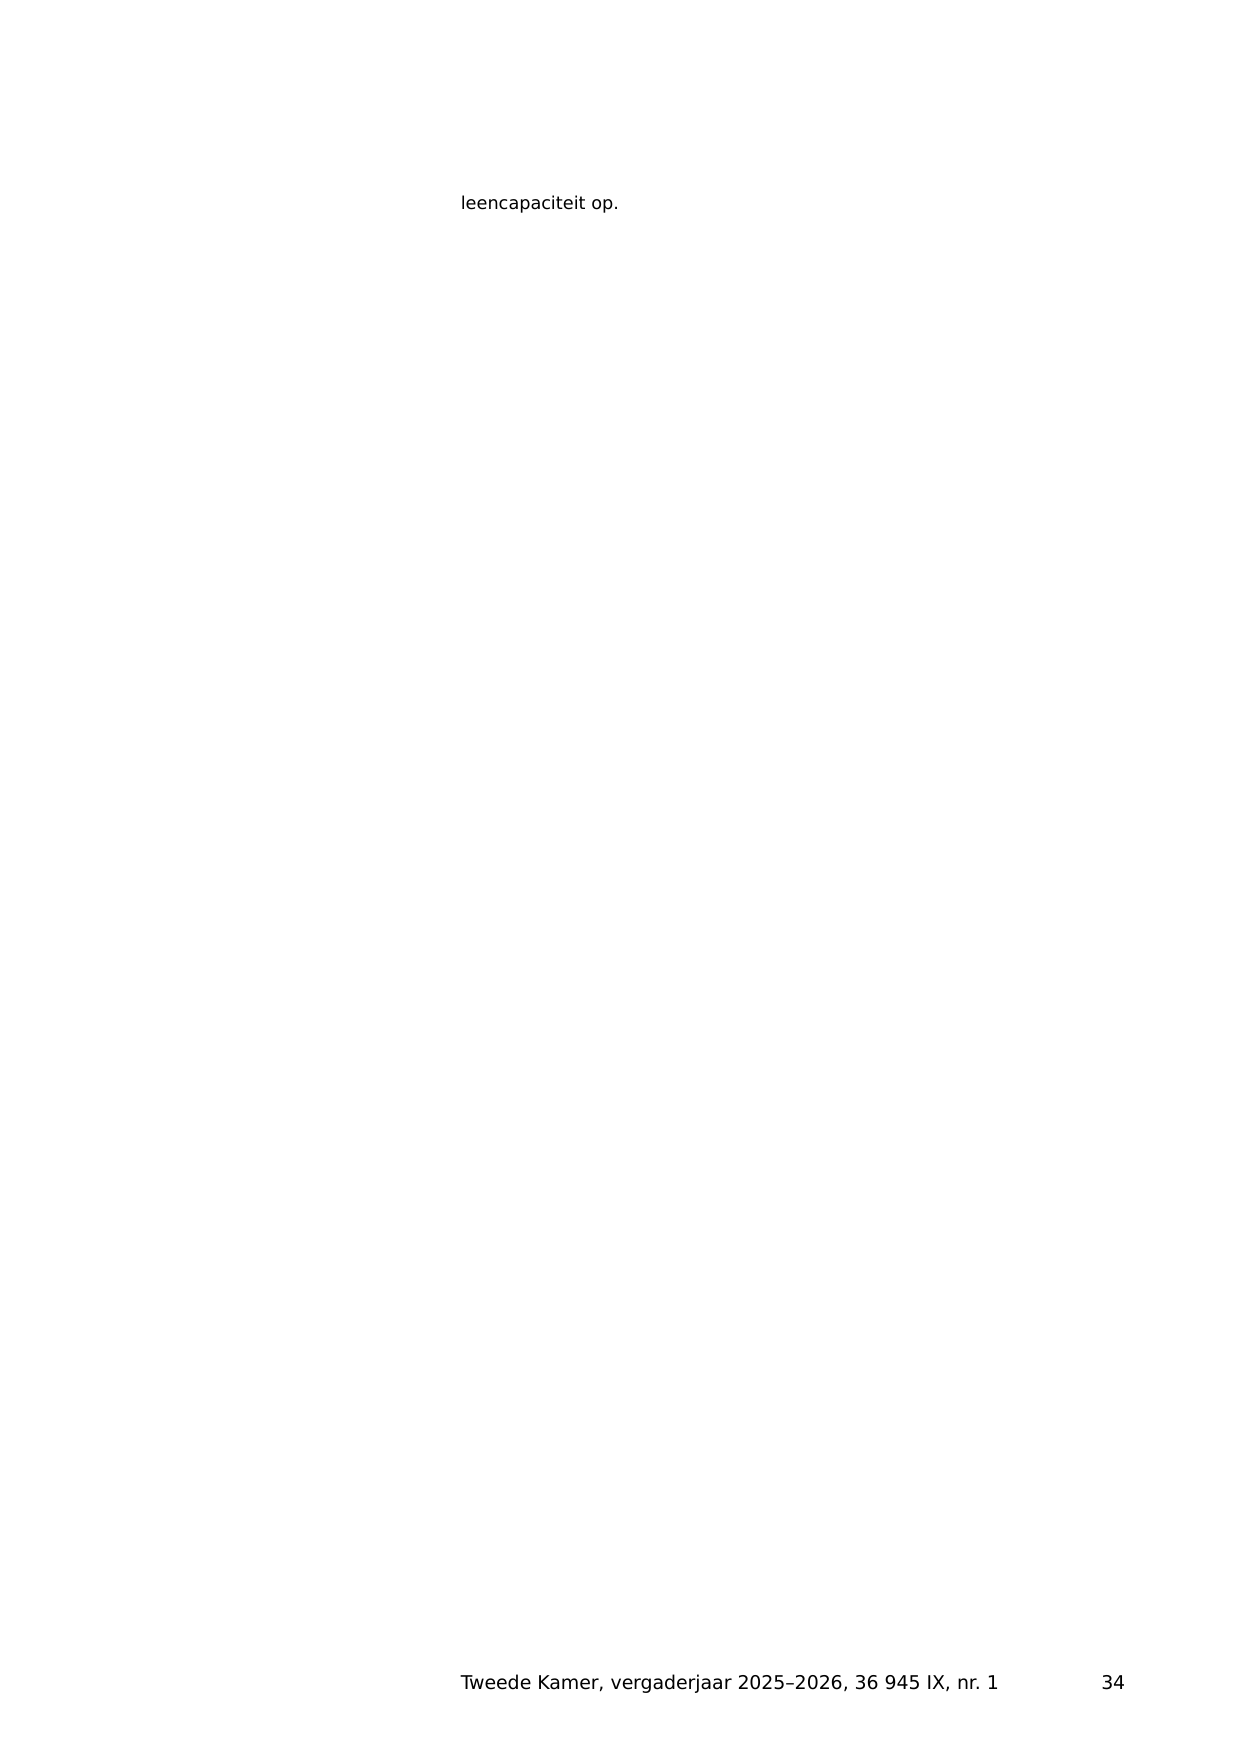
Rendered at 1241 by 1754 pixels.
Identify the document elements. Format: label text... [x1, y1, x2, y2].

text leencapaciteit op. [461, 191, 1125, 214]
